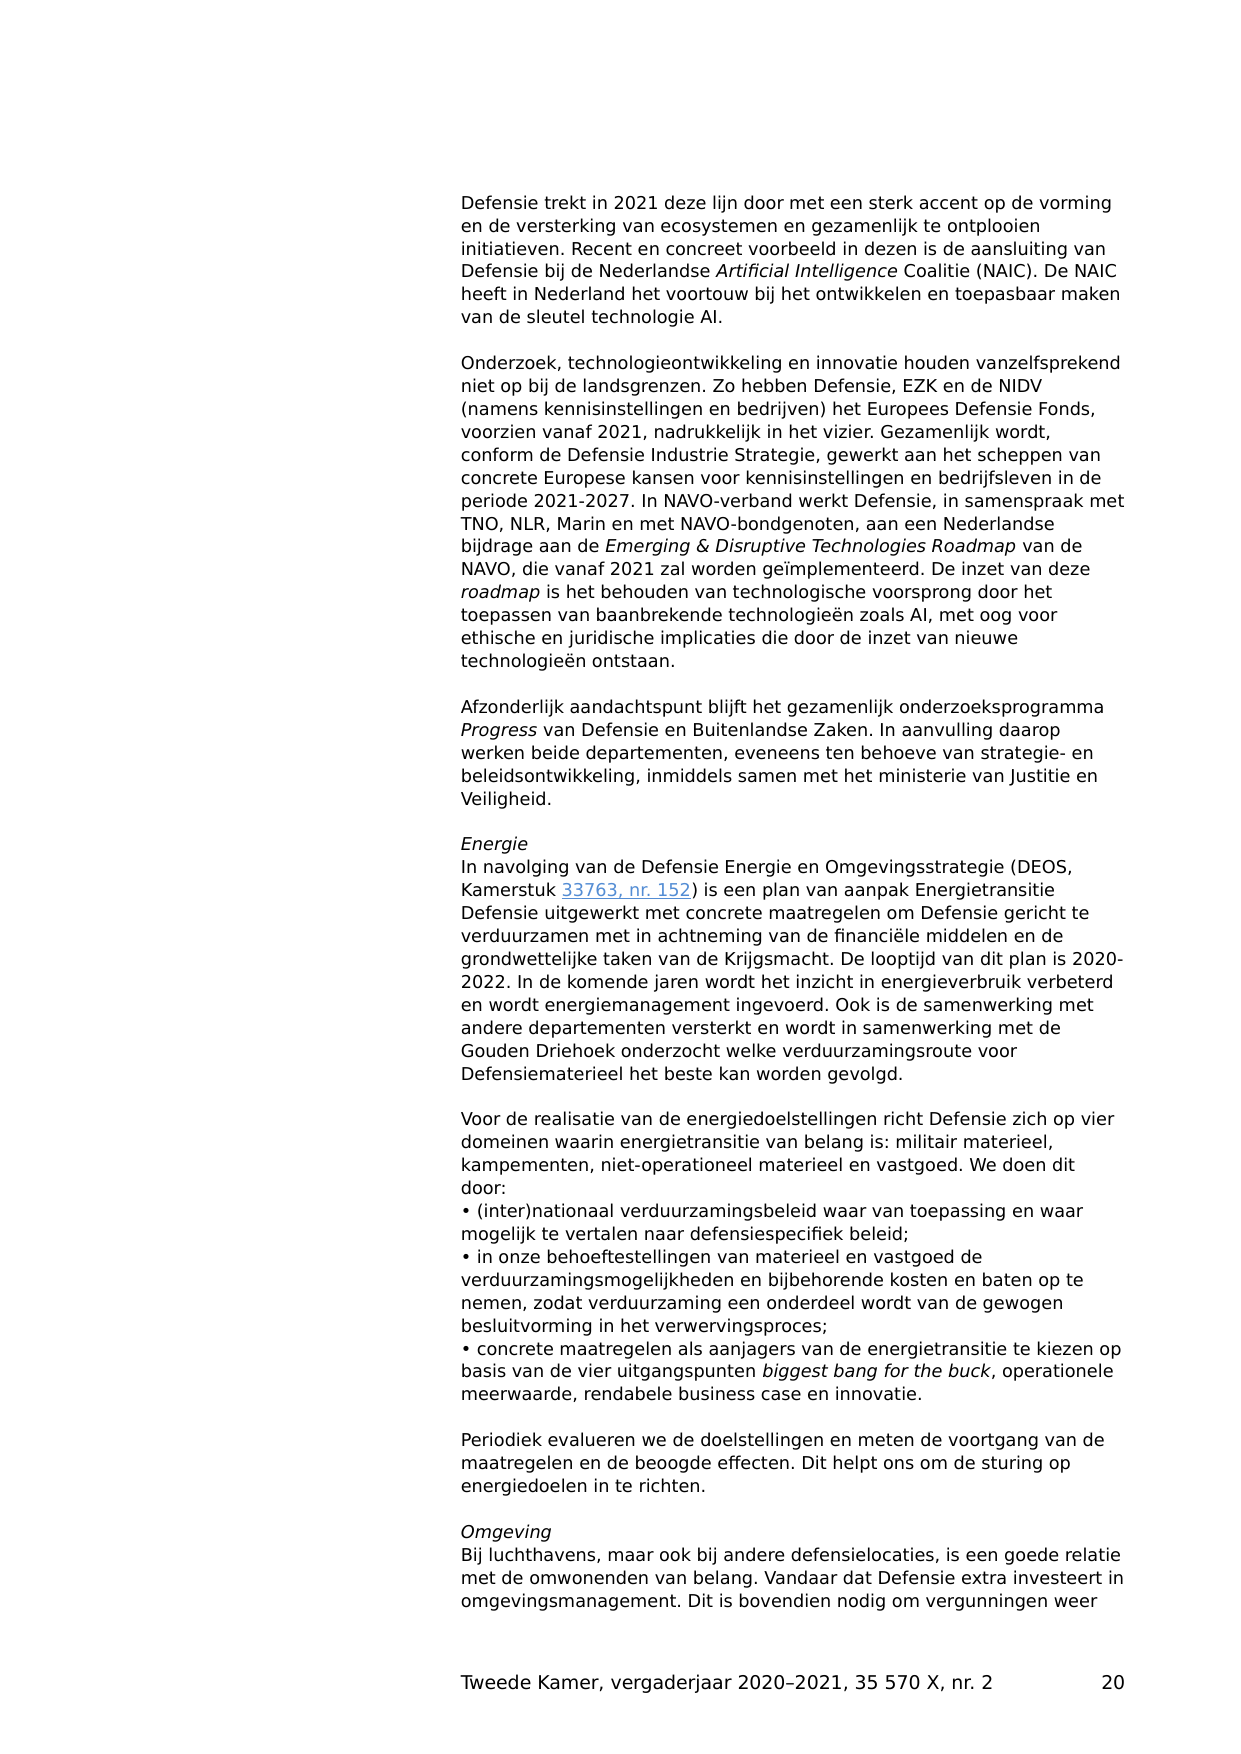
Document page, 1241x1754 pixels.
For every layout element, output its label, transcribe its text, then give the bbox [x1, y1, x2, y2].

text Afzonderlijk aandachtspunt blijft het gezamenlijk onderzoeksprogramma Progress van Defensie en Buitenlandse Zaken. In aanvulling daarop werken beide departementen, eveneens ten behoeve van strategie- en beleidsontwikkeling, inmiddels samen met het ministerie van Justitie en Veiligheid. [461, 695, 1125, 809]
text Defensie trekt in 2021 deze lijn door met een sterk accent op de vorming en de versterking van ecosystemen en gezamenlijk te ontplooien initiatieven. Recent en concreet voorbeeld in dezen is de aansluiting van Defensie bij de Nederlandse Artificial Intelligence Coalitie (NAIC). De NAIC heeft in Nederland het voortouw bij het ontwikkelen en toepasbaar maken van de sleutel technologie AI. [461, 191, 1125, 328]
text Energie In navolging van de Defensie Energie en Omgevingsstrategie (DEOS, Kamerstuk 33763, nr. 152) is een plan van aanpak Energietransitie Defensie uitgewerkt met concrete maatregelen om Defensie gericht te verduurzamen met in achtneming van de financiële middelen en de grondwettelijke taken van de Krijgsmacht. De looptijd van dit plan is 2020-2022. In de komende jaren wordt het inzicht in energieverbruik verbeterd en wordt energiemanagement ingevoerd. Ook is de samenwerking met andere departementen versterkt en wordt in samenwerking met de Gouden Driehoek onderzocht welke verduurzamingsroute voor Defensiematerieel het beste kan worden gevolgd. [461, 832, 1125, 1084]
text Voor de realisatie van de energiedoelstellingen richt Defensie zich op vier domeinen waarin energietransitie van belang is: militair materieel, kampementen, niet-operationeel materieel en vastgoed. We doen dit door: • (inter)nationaal verduurzamingsbeleid waar van toepassing en waar mogelijk te vertalen naar defensiespecifiek beleid; • in onze behoeftestellingen van materieel en vastgoed de verduurzamingsmogelijkheden en bijbehorende kosten en baten op te nemen, zodat verduurzaming een onderdeel wordt van de gewogen besluitvorming in het verwervingsproces; • concrete maatregelen als aanjagers van de energietransitie te kiezen op basis van de vier uitgangspunten biggest bang for the buck, operationele meerwaarde, rendabele business case en innovatie. [461, 1107, 1125, 1405]
text Periodiek evalueren we de doelstellingen en meten de voortgang van de maatregelen en de beoogde effecten. Dit helpt ons om de sturing op energiedoelen in te richten. [461, 1428, 1125, 1497]
text Omgeving Bij luchthavens, maar ook bij andere defensielocaties, is een goede relatie met de omwonenden van belang. Vandaar dat Defensie extra investeert in omgevingsmanagement. Dit is bovendien nodig om vergunningen weer [461, 1520, 1125, 1612]
text Onderzoek, technologieontwikkeling en innovatie houden vanzelfsprekend niet op bij de landsgrenzen. Zo hebben Defensie, EZK en de NIDV (namens kennisinstellingen en bedrijven) het Europees Defensie Fonds, voorzien vanaf 2021, nadrukkelijk in het vizier. Gezamenlijk wordt, conform de Defensie Industrie Strategie, gewerkt aan het scheppen van concrete Europese kansen voor kennisinstellingen en bedrijfsleven in de periode 2021-2027. In NAVO-verband werkt Defensie, in samenspraak met TNO, NLR, Marin en met NAVO-bondgenoten, aan een Nederlandse bijdrage aan de Emerging & Disruptive Technologies Roadmap van de NAVO, die vanaf 2021 zal worden geïmplementeerd. De inzet van deze roadmap is het behouden van technologische voorsprong door het toepassen van baanbrekende technologieën zoals AI, met oog voor ethische en juridische implicaties die door de inzet van nieuwe technologieën ontstaan. [461, 351, 1125, 672]
